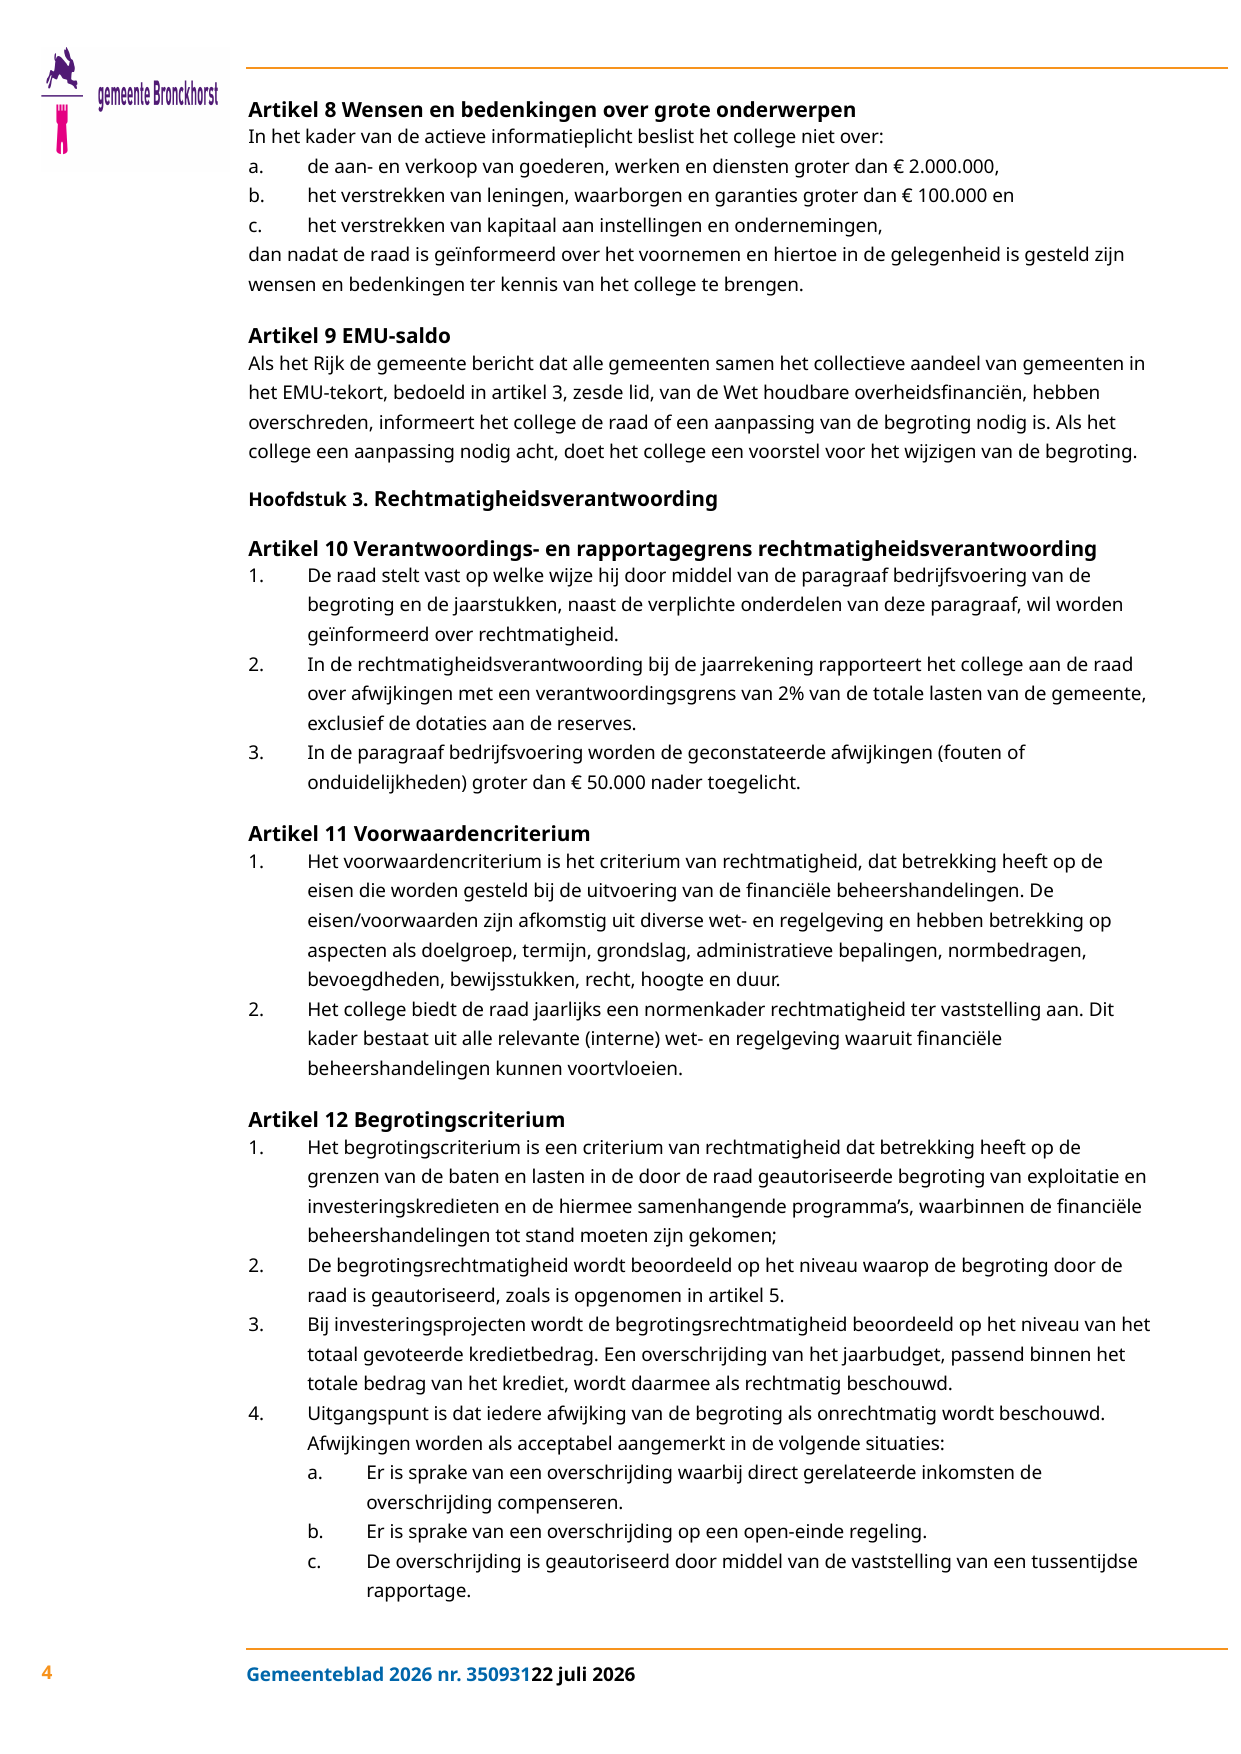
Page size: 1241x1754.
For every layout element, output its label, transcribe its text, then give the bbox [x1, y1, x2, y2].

list het verstrekken van kapitaal aan instellingen en ondernemingen, [248, 212, 1152, 238]
picture [41, 47, 231, 172]
list Uitgangspunt is dat iedere afwijking van de begroting als onrechtmatig wordt beschouwd. Afwijkingen worden als acceptabel aangemerkt in de volgende situaties: [248, 1400, 1152, 1456]
text Artikel 9 EMU-saldo [248, 322, 1152, 350]
list het verstrekken van leningen, waarborgen en garanties groter dan € 100.000 en [248, 182, 1152, 208]
list Het college biedt de raad jaarlijks een normenkader rechtmatigheid ter vaststelling aan. Dit kader bestaat uit alle relevante (interne) wet- en regelgeving waaruit financiële beheershandelingen kunnen voortvloeien. [248, 996, 1152, 1081]
list de aan- en verkoop van goederen, werken en diensten groter dan € 2.000.000, [248, 153, 1152, 178]
list Het voorwaardencriterium is het criterium van rechtmatigheid, dat betrekking heeft op de eisen die worden gesteld bij de uitvoering van de financiële beheershandelingen. De eisen/voorwaarden zijn afkomstig uit diverse wet- en regelgeving en hebben betrekking op aspecten als doelgroep, termijn, grondslag, administratieve bepalingen, normbedragen, bevoegdheden, bewijsstukken, recht, hoogte en duur. [248, 848, 1152, 992]
list De raad stelt vast op welke wijze hij door middel van de paragraaf bedrijfsvoering van de begroting en de jaarstukken, naast de verplichte onderdelen van deze paragraaf, wil worden geïnformeerd over rechtmatigheid. [248, 562, 1152, 647]
text Hoofdstuk 3. Rechtmatigheidsverantwoording [248, 484, 1152, 513]
text Artikel 12 Begrotingscriterium [248, 1106, 1152, 1134]
list In de rechtmatigheidsverantwoording bij de jaarrekening rapporteert het college aan de raad over afwijkingen met een verantwoordingsgrens van 2% van de totale lasten van de gemeente, exclusief de dotaties aan de reserves. [248, 651, 1152, 736]
list Er is sprake van een overschrijding waarbij direct gerelateerde inkomsten de overschrijding compenseren. [307, 1459, 1152, 1515]
list Bij investeringsprojecten wordt de begrotingsrechtmatigheid beoordeeld op het niveau van het totaal gevoteerde kredietbedrag. Een overschrijding van het jaarbudget, passend binnen het totale bedrag van het krediet, wordt daarmee als rechtmatig beschouwd. [248, 1311, 1152, 1396]
list De overschrijding is geautoriseerd door middel van de vaststelling van een tussentijdse rapportage. [307, 1548, 1152, 1603]
text Artikel 11 Voorwaardencriterium [248, 819, 1152, 848]
text In het kader van de actieve informatieplicht beslist het college niet over: [248, 123, 1152, 149]
list Er is sprake van een overschrijding op een open-einde regeling. [307, 1518, 1152, 1544]
text Artikel 8 Wensen en bedenkingen over grote onderwerpen [248, 95, 1152, 123]
list In de paragraaf bedrijfsvoering worden de geconstateerde afwijkingen (fouten of onduidelijkheden) groter dan € 50.000 nader toegelicht. [248, 739, 1152, 795]
text Artikel 10 Verantwoordings- en rapportagegrens rechtmatigheidsverantwoording [248, 534, 1152, 562]
text Als het Rijk de gemeente bericht dat alle gemeenten samen het collectieve aandeel van gemeenten in het EMU-tekort, bedoeld in artikel 3, zesde lid, van de Wet houdbare overheidsfinanciën, hebben overschreden, informeert het college de raad of een aanpassing van de begroting nodig is. Als het college een aanpassing nodig acht, doet het college een voorstel voor het wijzigen van de begroting. [248, 350, 1152, 464]
list De begrotingsrechtmatigheid wordt beoordeeld op het niveau waarop de begroting door de raad is geautoriseerd, zoals is opgenomen in artikel 5. [248, 1252, 1152, 1308]
text dan nadat de raad is geïnformeerd over het voornemen en hiertoe in de gelegenheid is gesteld zijn wensen en bedenkingen ter kennis van het college te brengen. [248, 242, 1152, 297]
list Het begrotingscriterium is een criterium van rechtmatigheid dat betrekking heeft op de grenzen van de baten en lasten in de door de raad geautoriseerde begroting van exploitatie en investeringskredieten en de hiermee samenhangende programma’s, waarbinnen de financiële beheershandelingen tot stand moeten zijn gekomen; [248, 1134, 1152, 1248]
